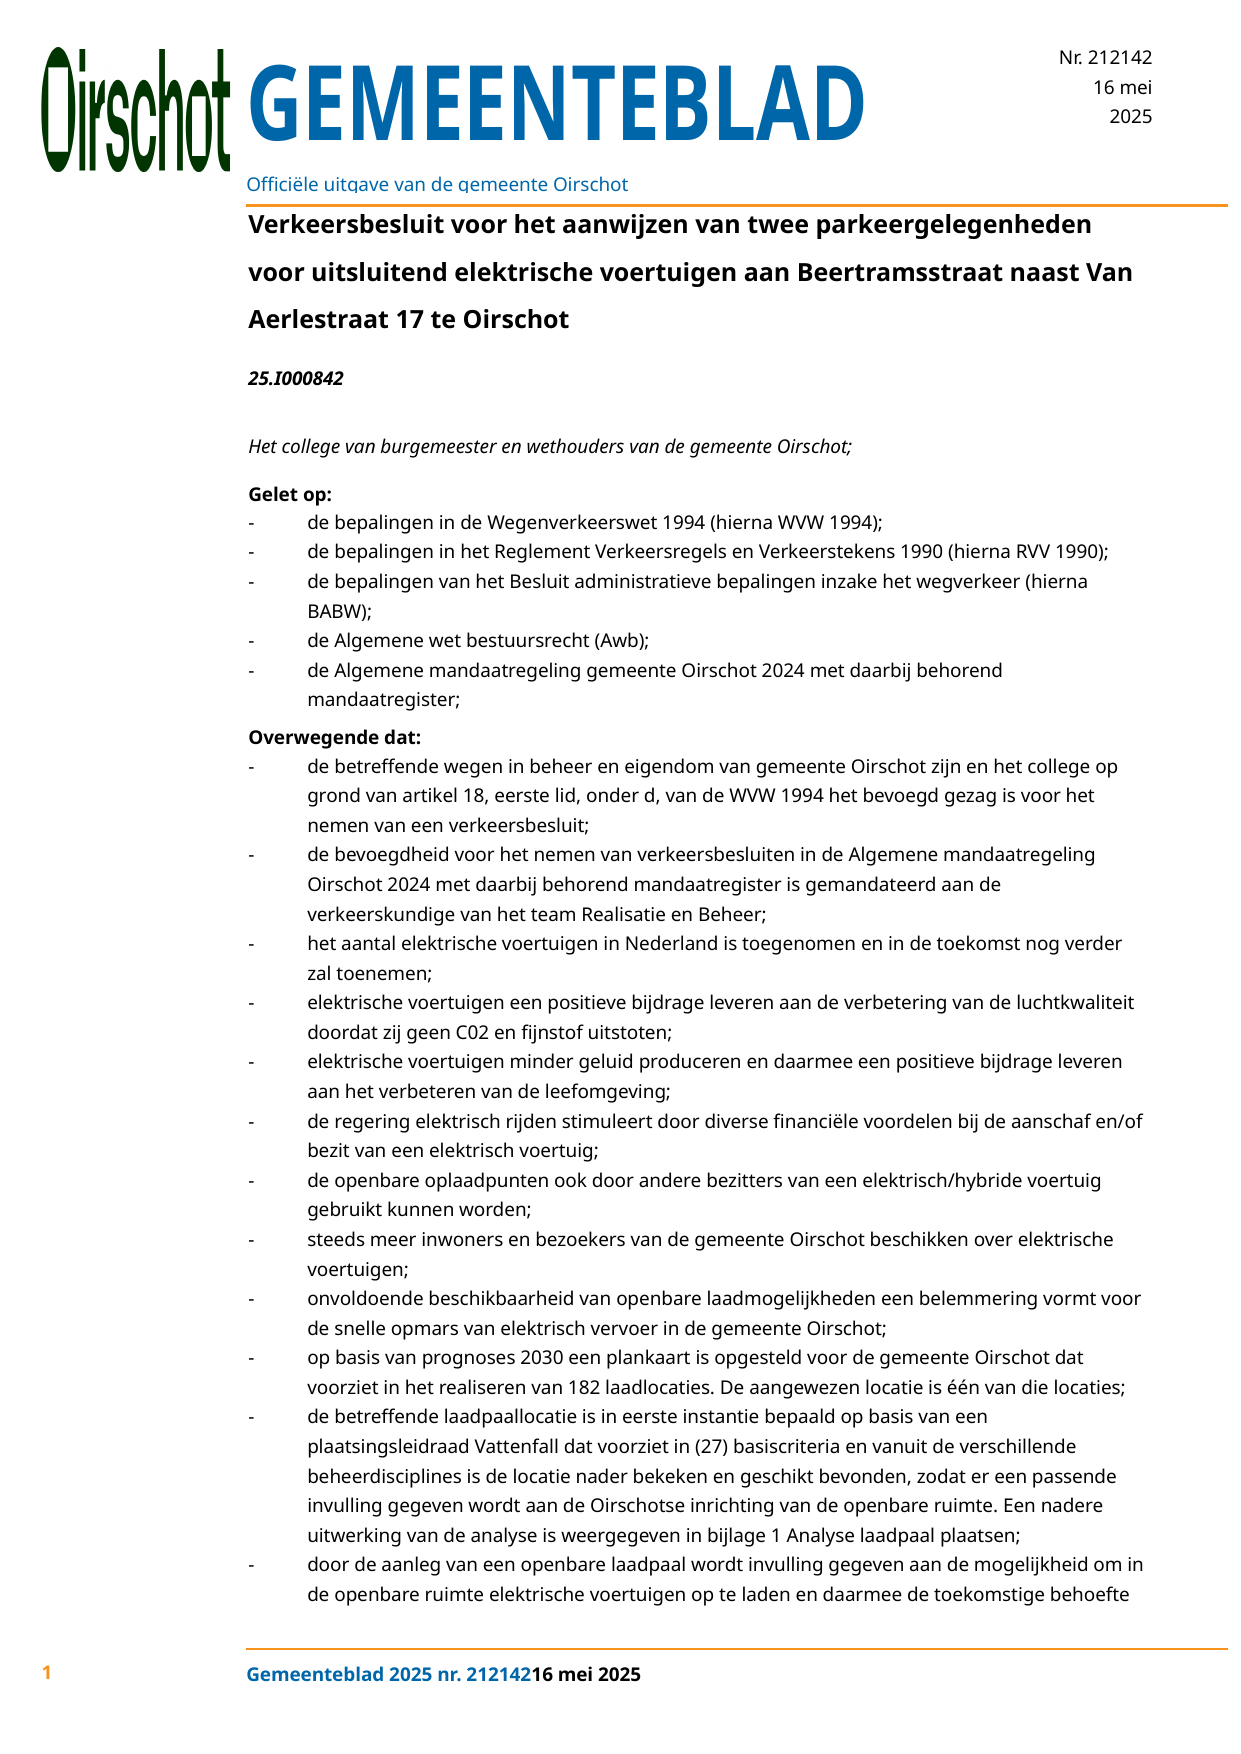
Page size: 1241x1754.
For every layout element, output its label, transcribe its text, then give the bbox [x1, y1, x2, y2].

list de betreffende laadpaallocatie is in eerste instantie bepaald op basis van een plaatsingsleidraad Vattenfall dat voorziet in (27) basiscriteria en vanuit de verschillende beheerdisciplines is de locatie nader bekeken en geschikt bevonden, zodat er een passende invulling gegeven wordt aan de Oirschotse inrichting van de openbare ruimte. Een nadere uitwerking van de analyse is weergegeven in bijlage 1 Analyse laadpaal plaatsen; [248, 1404, 1152, 1548]
list op basis van prognoses 2030 een plankaart is opgesteld voor de gemeente Oirschot dat voorziet in het realiseren van 182 laadlocaties. De aangewezen locatie is één van die locaties; [248, 1344, 1152, 1400]
text Verkeersbesluit voor het aanwijzen van twee parkeergelegenheden voor uitsluitend elektrische voertuigen aan Beertramsstraat naast Van Aerlestraat 17 te Oirschot [248, 207, 1152, 336]
picture [41, 47, 231, 172]
text Het college van burgemeester en wethouders van de gemeente Oirschot; [248, 433, 1152, 459]
list elektrische voertuigen een positieve bijdrage leveren aan de verbetering van de luchtkwaliteit doordat zij geen C02 en fijnstof uitstoten; [248, 989, 1152, 1045]
text Overwegende dat: [248, 724, 1152, 750]
list de Algemene mandaatregeling gemeente Oirschot 2024 met daarbij behorend mandaatregister; [248, 657, 1152, 712]
list elektrische voertuigen minder geluid produceren en daarmee een positieve bijdrage leveren aan het verbeteren van de leefomgeving; [248, 1049, 1152, 1104]
text Gelet op: [248, 481, 1152, 507]
list de bepalingen in het Reglement Verkeersregels en Verkeerstekens 1990 (hierna RVV 1990); [248, 539, 1152, 564]
list de Algemene wet bestuursrecht (Awb); [248, 627, 1152, 653]
list de bepalingen van het Besluit administratieve bepalingen inzake het wegverkeer (hierna BABW); [248, 568, 1152, 624]
list de regering elektrisch rijden stimuleert door diverse financiële voordelen bij de aanschaf en/of bezit van een elektrisch voertuig; [248, 1108, 1152, 1163]
text 25.I000842 [248, 366, 1152, 391]
list de bepalingen in de Wegenverkeerswet 1994 (hierna WVW 1994); [248, 509, 1152, 535]
list steeds meer inwoners en bezoekers van de gemeente Oirschot beschikken over elektrische voertuigen; [248, 1226, 1152, 1282]
list de betreffende wegen in beheer en eigendom van gemeente Oirschot zijn en het college op grond van artikel 18, eerste lid, onder d, van de WVW 1994 het bevoegd gezag is voor het nemen van een verkeersbesluit; [248, 753, 1152, 838]
list het aantal elektrische voertuigen in Nederland is toegenomen en in de toekomst nog verder zal toenemen; [248, 930, 1152, 986]
list onvoldoende beschikbaarheid van openbare laadmogelijkheden een belemmering vormt voor de snelle opmars van elektrisch vervoer in de gemeente Oirschot; [248, 1285, 1152, 1341]
list door de aanleg van een openbare laadpaal wordt invulling gegeven aan de mogelijkheid om in de openbare ruimte elektrische voertuigen op te laden en daarmee de toekomstige behoefte [248, 1552, 1152, 1607]
list de bevoegdheid voor het nemen van verkeersbesluiten in de Algemene mandaatregeling Oirschot 2024 met daarbij behorend mandaatregister is gemandateerd aan de verkeerskundige van het team Realisatie en Beheer; [248, 842, 1152, 927]
list de openbare oplaadpunten ook door andere bezitters van een elektrisch/hybride voertuig gebruikt kunnen worden; [248, 1167, 1152, 1222]
